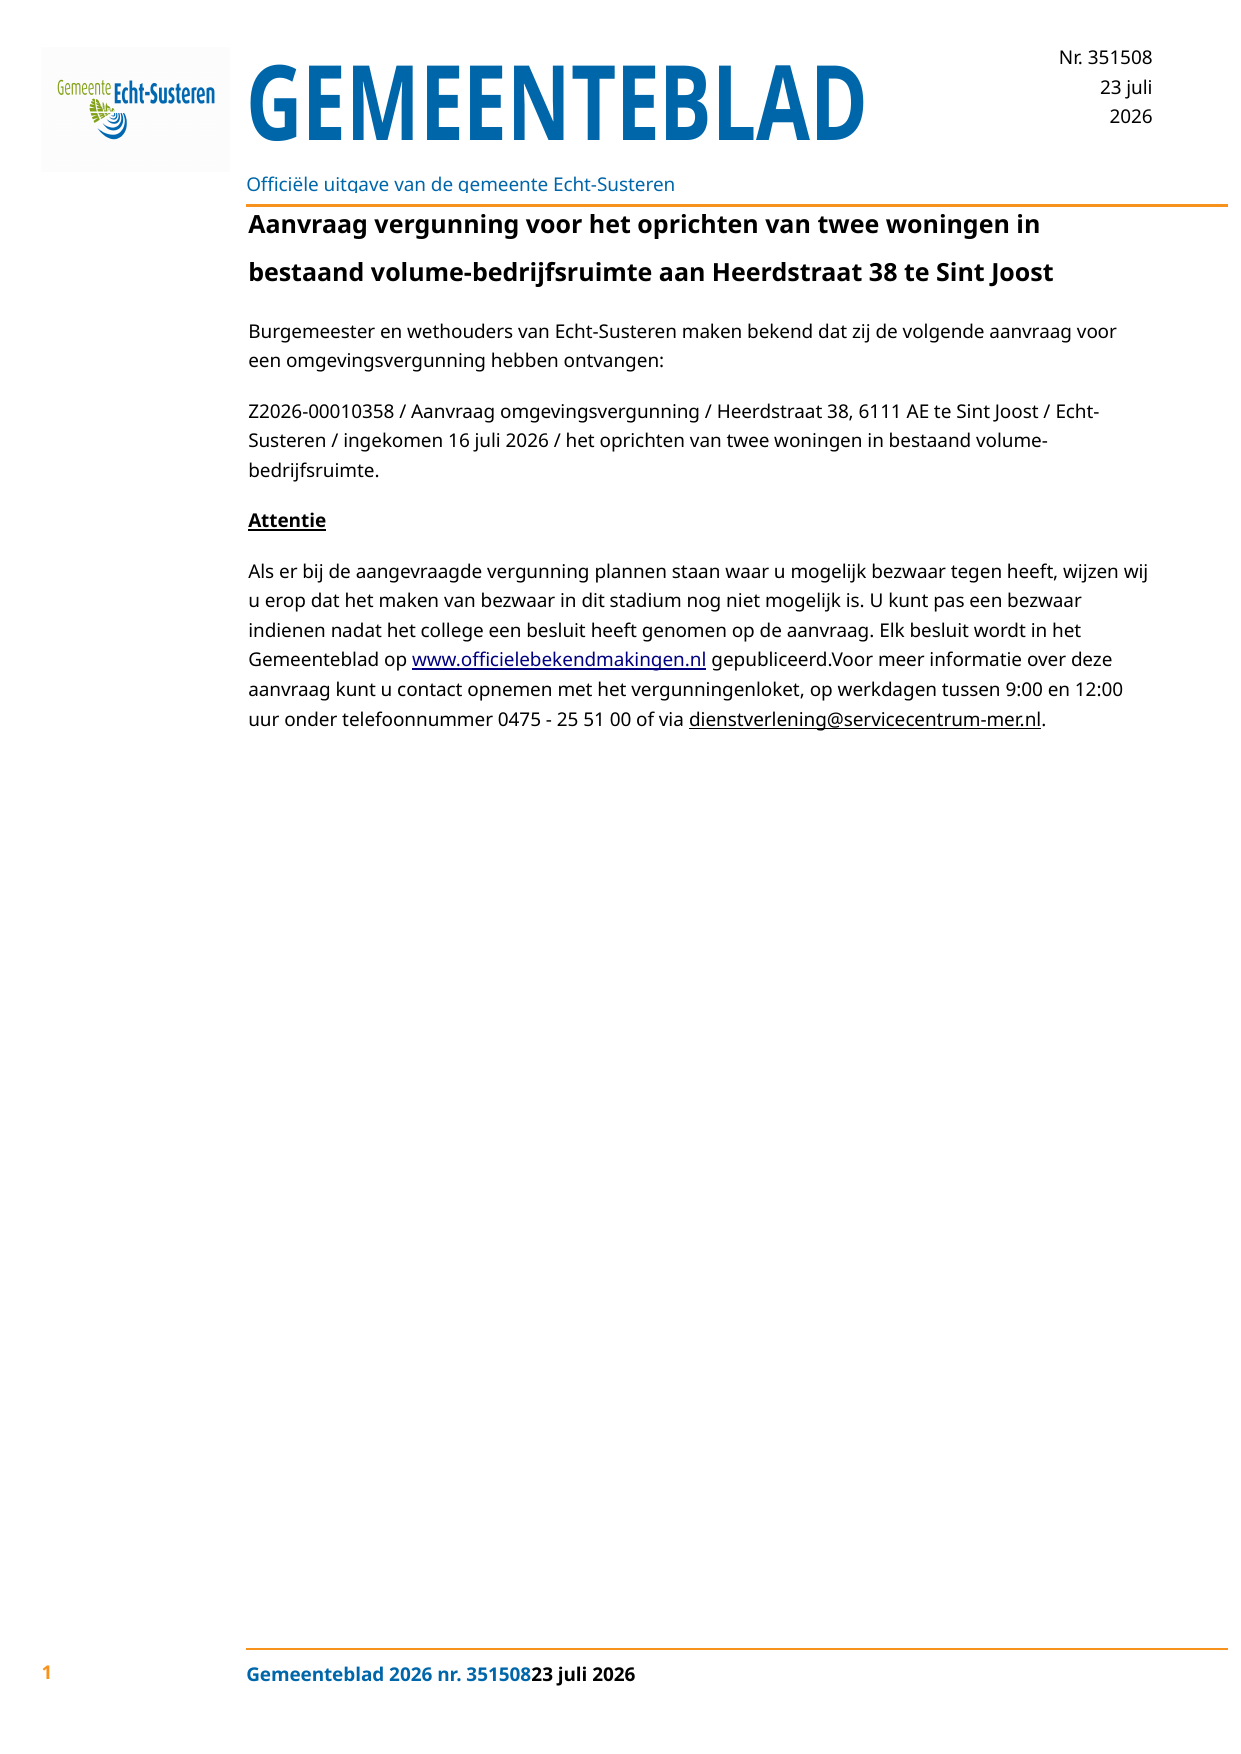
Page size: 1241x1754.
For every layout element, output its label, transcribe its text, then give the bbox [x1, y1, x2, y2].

text Z2026-00010358 / Aanvraag omgevingsvergunning / Heerdstraat 38, 6111 AE te Sint Joost / Echt-Susteren / ingekomen 16 juli 2026 / het oprichten van twee woningen in bestaand volume-bedrijfsruimte. [248, 398, 1152, 483]
text Attentie [248, 507, 1152, 533]
text Burgemeester en wethouders van Echt-Susteren maken bekend dat zij de volgende aanvraag voor een omgevingsvergunning hebben ontvangen: [248, 318, 1152, 373]
text Aanvraag vergunning voor het oprichten van twee woningen in bestaand volume-bedrijfsruimte aan Heerdstraat 38 te Sint Joost [248, 207, 1152, 288]
text Als er bij de aangevraagde vergunning plannen staan waar u mogelijk bezwaar tegen heeft, wijzen wij u erop dat het maken van bezwaar in dit stadium nog niet mogelijk is. U kunt pas een bezwaar indienen nadat het college een besluit heeft genomen op de aanvraag. Elk besluit wordt in het Gemeenteblad op www.officielebekendmakingen.nl gepubliceerd.Voor meer informatie over deze aanvraag kunt u contact opnemen met het vergunningenloket, op werkdagen tussen 9:00 en 12:00 uur onder telefoonnummer 0475 - 25 51 00 of via dienstverlening@servicecentrum-mer.nl. [248, 558, 1152, 732]
picture [41, 47, 231, 172]
